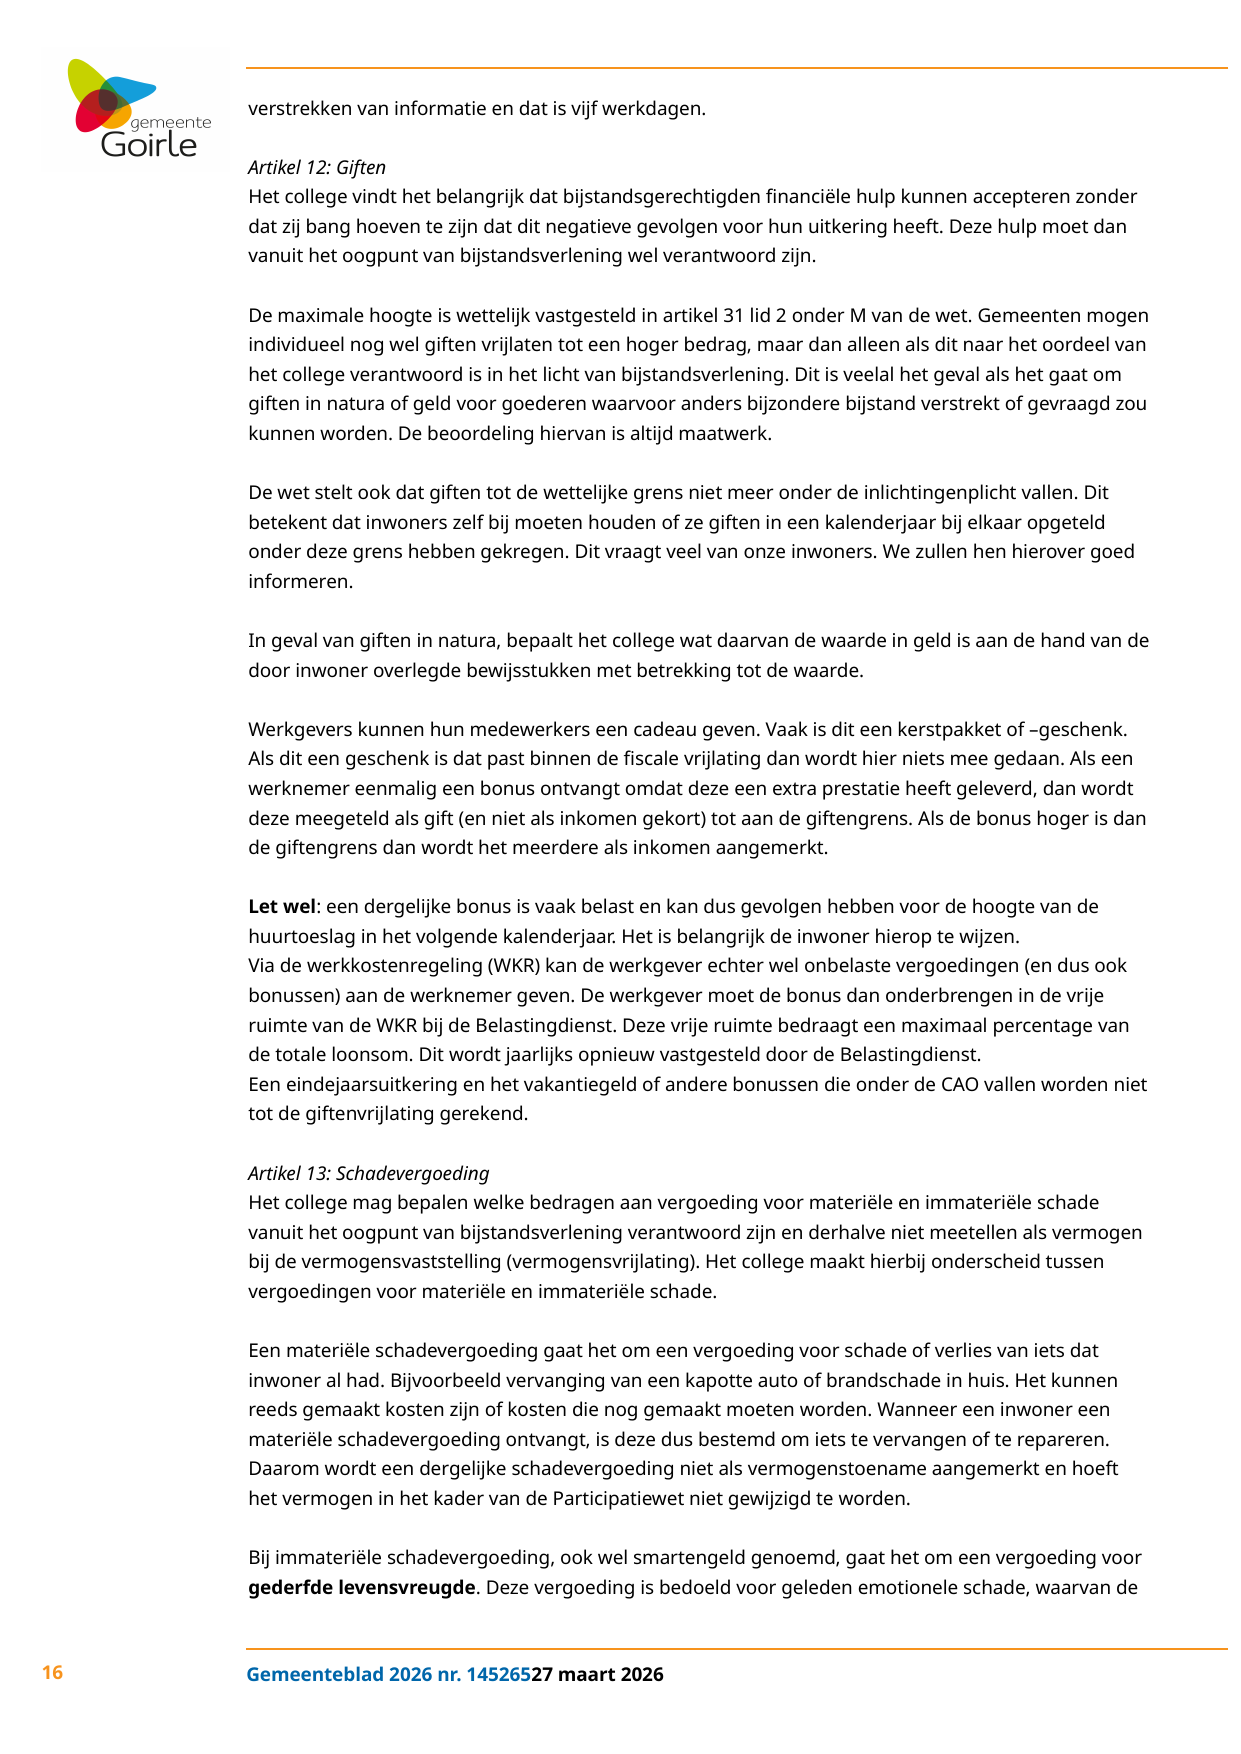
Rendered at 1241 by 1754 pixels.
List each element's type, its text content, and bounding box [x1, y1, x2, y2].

text De wet stelt ook dat giften tot de wettelijke grens niet meer onder de inlichtingenplicht vallen. Dit betekent dat inwoners zelf bij moeten houden of ze giften in een kalenderjaar bij elkaar opgeteld onder deze grens hebben gekregen. Dit vraagt veel van onze inwoners. We zullen hen hierover goed informeren. [248, 479, 1152, 594]
text Het college mag bepalen welke bedragen aan vergoeding voor materiële en immateriële schade vanuit het oogpunt van bijstandsverlening verantwoord zijn en derhalve niet meetellen als vermogen bij de vermogensvaststelling (vermogensvrijlating). Het college maakt hierbij onderscheid tussen vergoedingen voor materiële en immateriële schade. [248, 1189, 1152, 1304]
text Het college vindt het belangrijk dat bijstandsgerechtigden financiële hulp kunnen accepteren zonder dat zij bang hoeven te zijn dat dit negatieve gevolgen voor hun uitkering heeft. Deze hulp moet dan vanuit het oogpunt van bijstandsverlening wel verantwoord zijn. [248, 183, 1152, 268]
text Via de werkkostenregeling (WKR) kan de werkgever echter wel onbelaste vergoedingen (en dus ook bonussen) aan de werknemer geven. De werkgever moet de bonus dan onderbrengen in de vrije ruimte van de WKR bij de Belastingdienst. Deze vrije ruimte bedraagt een maximaal percentage van de totale loonsom. Dit wordt jaarlijks opnieuw vastgesteld door de Belastingdienst. [248, 953, 1152, 1067]
text Let wel: een dergelijke bonus is vaak belast en kan dus gevolgen hebben voor de hoogte van de huurtoeslag in het volgende kalenderjaar. Het is belangrijk de inwoner hierop te wijzen. [248, 893, 1152, 949]
text Bij immateriële schadevergoeding, ook wel smartengeld genoemd, gaat het om een vergoeding voor gederfde levensvreugde. Deze vergoeding is bedoeld voor geleden emotionele schade, waarvan de [248, 1544, 1152, 1600]
text In geval van giften in natura, bepaalt het college wat daarvan de waarde in geld is aan de hand van de door inwoner overlegde bewijsstukken met betrekking tot de waarde. [248, 627, 1152, 683]
text Artikel 12: Giften [248, 154, 1152, 180]
text Een eindejaarsuitkering en het vakantiegeld of andere bonussen die onder de CAO vallen worden niet tot de giftenvrijlating gerekend. [248, 1071, 1152, 1126]
picture [41, 47, 231, 172]
text Artikel 13: Schadevergoeding [248, 1160, 1152, 1186]
text verstrekken van informatie en dat is vijf werkdagen. [248, 95, 1152, 121]
text Een materiële schadevergoeding gaat het om een vergoeding voor schade of verlies van iets dat inwoner al had. Bijvoorbeeld vervanging van een kapotte auto of brandschade in huis. Het kunnen reeds gemaakt kosten zijn of kosten die nog gemaakt moeten worden. Wanneer een inwoner een materiële schadevergoeding ontvangt, is deze dus bestemd om iets te vervangen of te repareren. Daarom wordt een dergelijke schadevergoeding niet als vermogenstoename aangemerkt en hoeft het vermogen in het kader van de Participatiewet niet gewijzigd te worden. [248, 1337, 1152, 1511]
text De maximale hoogte is wettelijk vastgesteld in artikel 31 lid 2 onder M van de wet. Gemeenten mogen individueel nog wel giften vrijlaten tot een hoger bedrag, maar dan alleen als dit naar het oordeel van het college verantwoord is in het licht van bijstandsverlening. Dit is veelal het geval als het gaat om giften in natura of geld voor goederen waarvoor anders bijzondere bijstand verstrekt of gevraagd zou kunnen worden. De beoordeling hiervan is altijd maatwerk. [248, 302, 1152, 446]
text Werkgevers kunnen hun medewerkers een cadeau geven. Vaak is dit een kerstpakket of –geschenk. Als dit een geschenk is dat past binnen de fiscale vrijlating dan wordt hier niets mee gedaan. Als een werknemer eenmalig een bonus ontvangt omdat deze een extra prestatie heeft geleverd, dan wordt deze meegeteld als gift (en niet als inkomen gekort) tot aan de giftengrens. Als de bonus hoger is dan de giftengrens dan wordt het meerdere als inkomen aangemerkt. [248, 716, 1152, 860]
